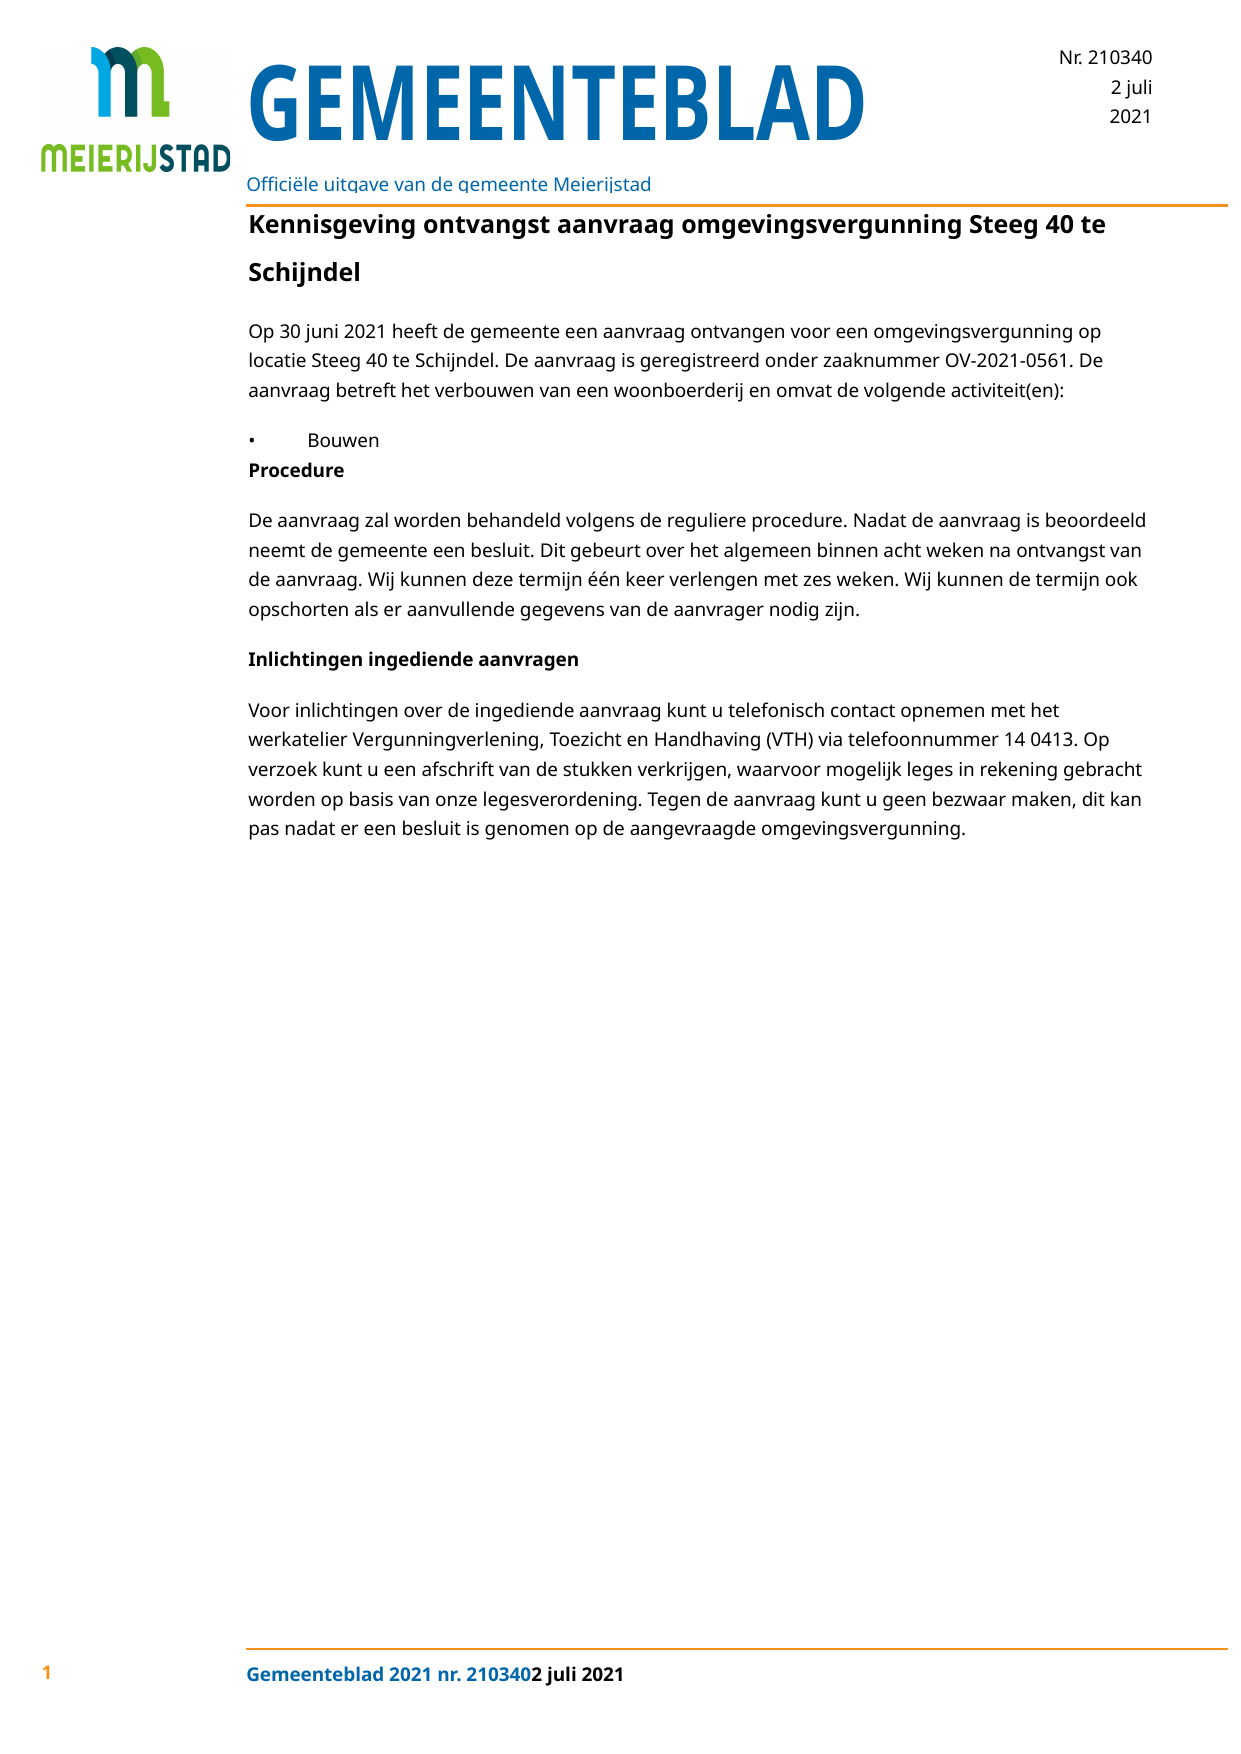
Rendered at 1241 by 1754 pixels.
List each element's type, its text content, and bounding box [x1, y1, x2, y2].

text Voor inlichtingen over de ingediende aanvraag kunt u telefonisch contact opnemen met het werkatelier Vergunningverlening, Toezicht en Handhaving (VTH) via telefoonnummer 14 0413. Op verzoek kunt u een afschrift van de stukken verkrijgen, waarvoor mogelijk leges in rekening gebracht worden op basis van onze legesverordening. Tegen de aanvraag kunt u geen bezwaar maken, dit kan pas nadat er een besluit is genomen op de aangevraagde omgevingsvergunning. [248, 697, 1152, 841]
text Inlichtingen ingediende aanvragen [248, 647, 1152, 672]
text Kennisgeving ontvangst aanvraag omgevingsvergunning Steeg 40 te Schijndel [248, 207, 1152, 288]
list Bouwen [248, 427, 1152, 453]
picture [41, 47, 231, 172]
text De aanvraag zal worden behandeld volgens de reguliere procedure. Nadat de aanvraag is beoordeeld neemt de gemeente een besluit. Dit gebeurt over het algemeen binnen acht weken na ontvangst van de aanvraag. Wij kunnen deze termijn één keer verlengen met zes weken. Wij kunnen de termijn ook opschorten als er aanvullende gegevens van de aanvrager nodig zijn. [248, 507, 1152, 622]
text Procedure [248, 457, 1152, 483]
text Op 30 juni 2021 heeft de gemeente een aanvraag ontvangen voor een omgevingsvergunning op locatie Steeg 40 te Schijndel. De aanvraag is geregistreerd onder zaaknummer OV-2021-0561. De aanvraag betreft het verbouwen van een woonboerderij en omvat de volgende activiteit(en): [248, 318, 1152, 403]
